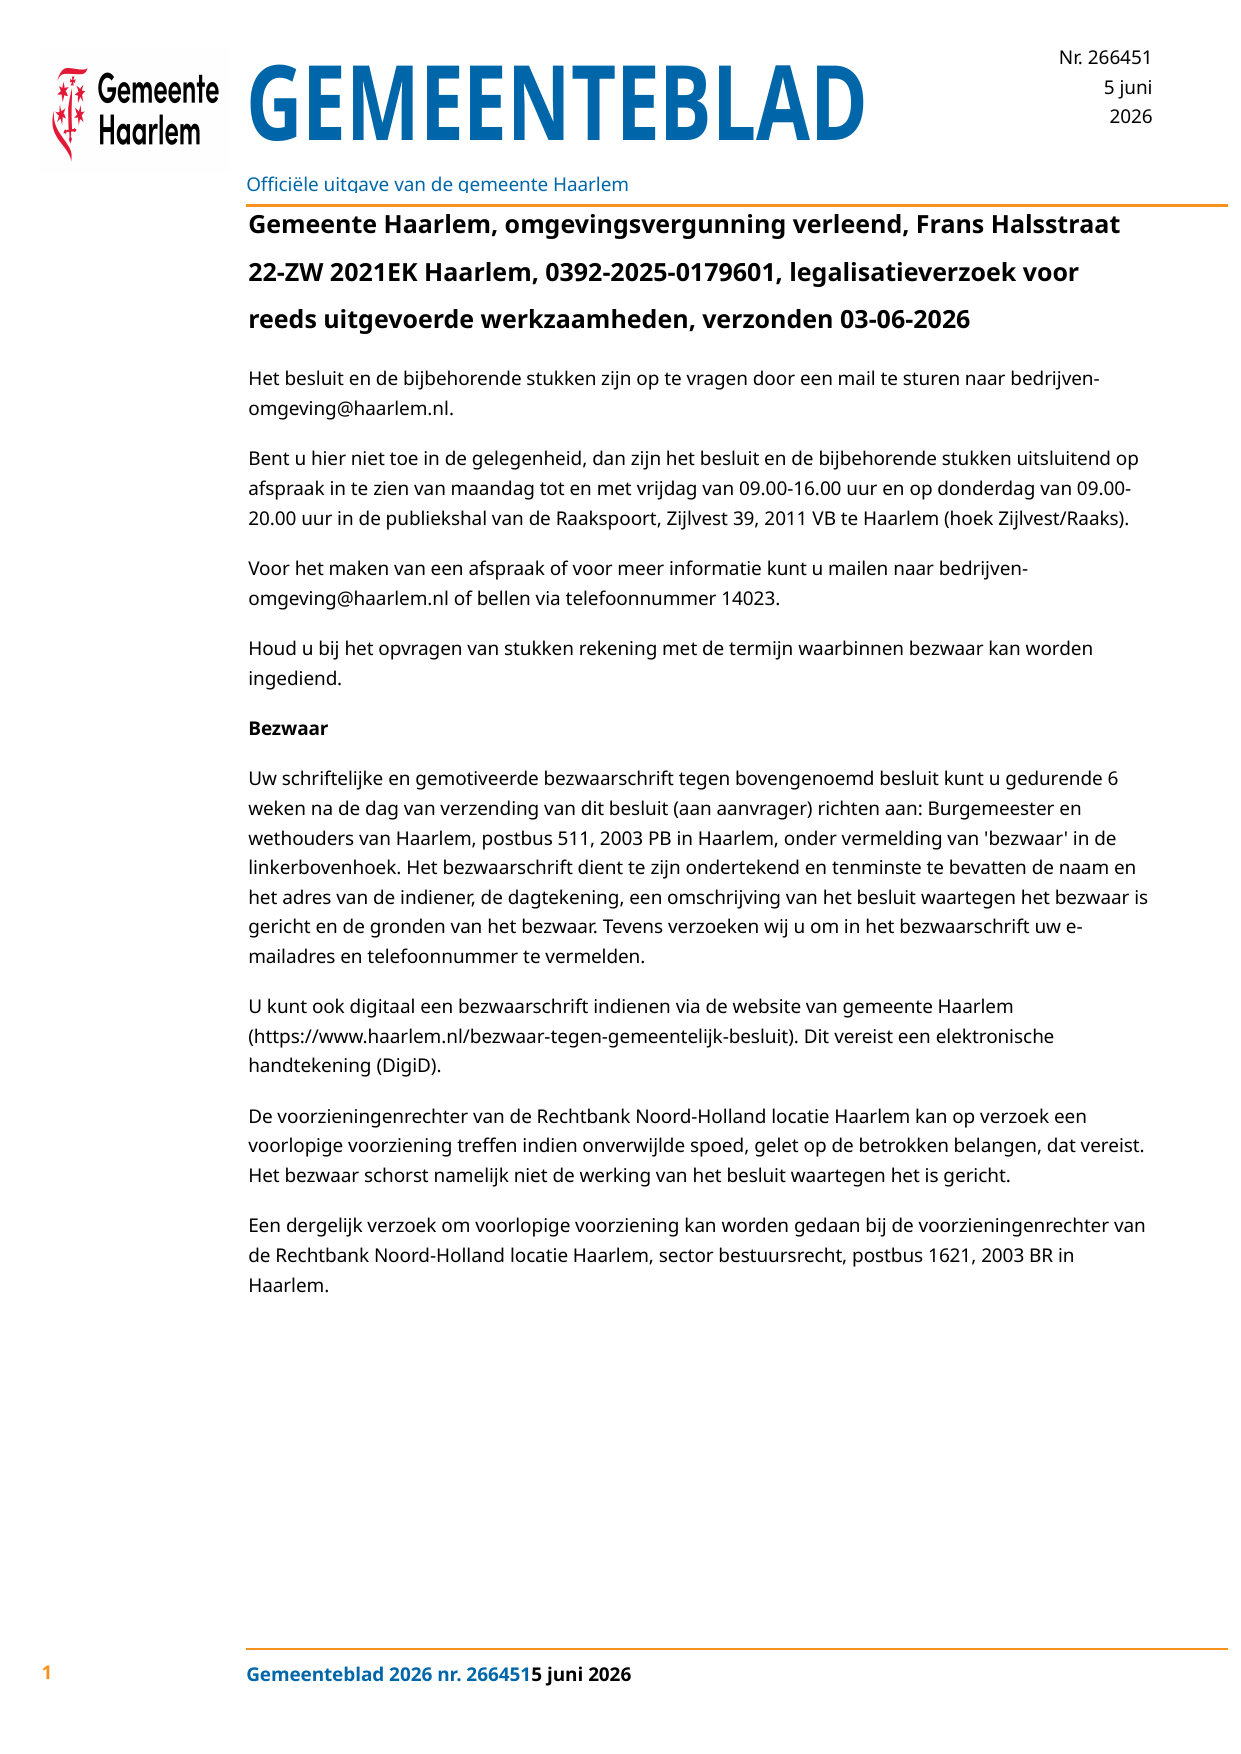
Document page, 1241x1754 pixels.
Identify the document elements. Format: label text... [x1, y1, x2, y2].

text Bent u hier niet toe in de gelegenheid, dan zijn het besluit en de bijbehorende stukken uitsluitend op afspraak in te zien van maandag tot en met vrijdag van 09.00-16.00 uur en op donderdag van 09.00-20.00 uur in de publiekshal van de Raakspoort, Zijlvest 39, 2011 VB te Haarlem (hoek Zijlvest/Raaks). [248, 446, 1152, 530]
text U kunt ook digitaal een bezwaarschrift indienen via de website van gemeente Haarlem (https://www.haarlem.nl/bezwaar-tegen-gemeentelijk-besluit). Dit vereist een elektronische handtekening (DigiD). [248, 993, 1152, 1078]
text Gemeente Haarlem, omgevingsvergunning verleend, Frans Halsstraat 22-ZW 2021EK Haarlem, 0392-2025-0179601, legalisatieverzoek voor reeds uitgevoerde werkzaamheden, verzonden 03-06-2026 [248, 207, 1152, 336]
text Een dergelijk verzoek om voorlopige voorziening kan worden gedaan bij de voorzieningenrechter van de Rechtbank Noord-Holland locatie Haarlem, sector bestuursrecht, postbus 1621, 2003 BR in Haarlem. [248, 1213, 1152, 1297]
text Voor het maken van een afspraak of voor meer informatie kunt u mailen naar bedrijven-omgeving@haarlem.nl of bellen via telefoonnummer 14023. [248, 555, 1152, 610]
text Bezwaar [248, 715, 1152, 741]
text Uw schriftelijke en gemotiveerde bezwaarschrift tegen bovengenoemd besluit kunt u gedurende 6 weken na de dag van verzending van dit besluit (aan aanvrager) richten aan: Burgemeester en wethouders van Haarlem, postbus 511, 2003 PB in Haarlem, onder vermelding van 'bezwaar' in de linkerbovenhoek. Het bezwaarschrift dient te zijn ondertekend en tenminste te bevatten de naam en het adres van de indiener, de dagtekening, een omschrijving van het besluit waartegen het bezwaar is gericht en de gronden van het bezwaar. Tevens verzoeken wij u om in het bezwaarschrift uw e-mailadres en telefoonnummer te vermelden. [248, 766, 1152, 969]
picture [41, 47, 231, 172]
text Het besluit en de bijbehorende stukken zijn op te vragen door een mail te sturen naar bedrijven-omgeving@haarlem.nl. [248, 366, 1152, 421]
text Houd u bij het opvragen van stukken rekening met de termijn waarbinnen bezwaar kan worden ingediend. [248, 635, 1152, 690]
text De voorzieningenrechter van de Rechtbank Noord-Holland locatie Haarlem kan op verzoek een voorlopige voorziening treffen indien onverwijlde spoed, gelet op de betrokken belangen, dat vereist. Het bezwaar schorst namelijk niet de werking van het besluit waartegen het is gericht. [248, 1103, 1152, 1188]
